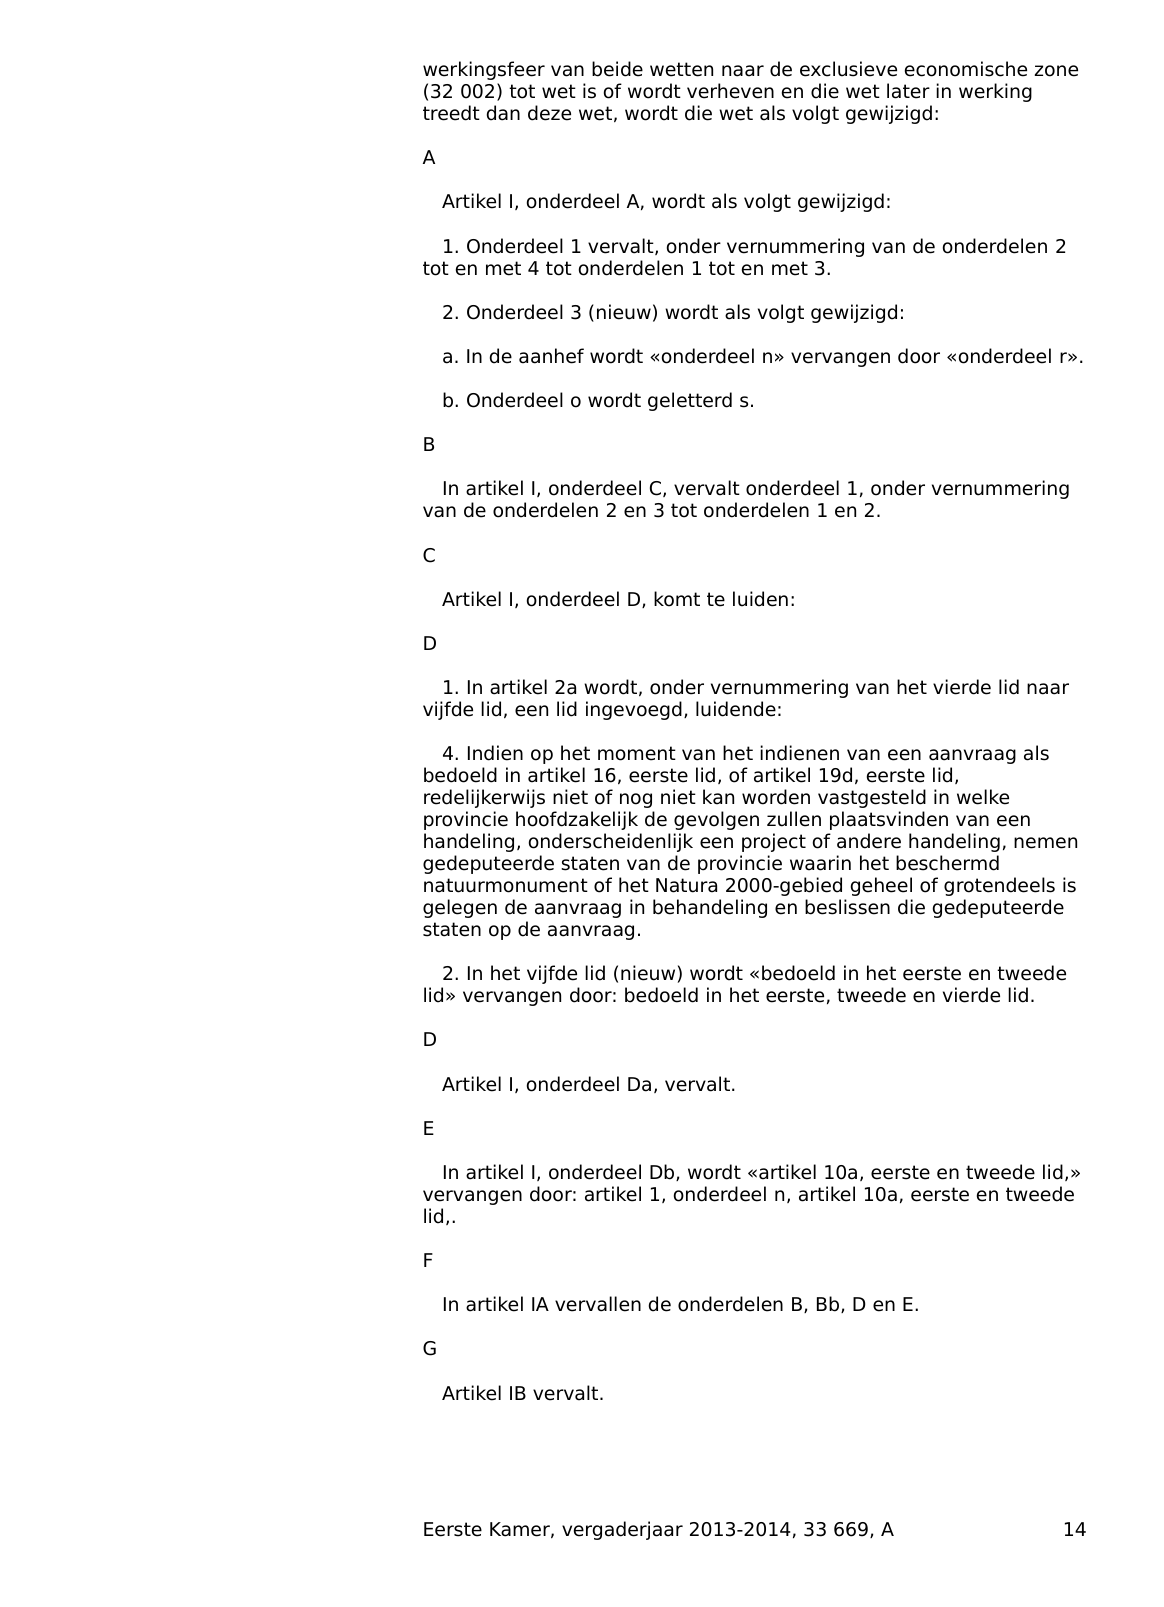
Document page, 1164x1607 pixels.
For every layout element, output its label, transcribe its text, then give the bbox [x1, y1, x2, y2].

text 1. Onderdeel 1 vervalt, onder vernummering van de onderdelen 2 tot en met 4 tot onderdelen 1 tot en met 3. [422, 236, 1087, 279]
text 1. In artikel 2a wordt, onder vernummering van het vierde lid naar vijfde lid, een lid ingevoegd, luidende: [422, 677, 1087, 721]
text a. In de aanhef wordt «onderdeel n» vervangen door «onderdeel r». [422, 346, 1087, 368]
text Artikel IB vervalt. [422, 1382, 1087, 1404]
text B [422, 434, 1087, 456]
text F [422, 1250, 1087, 1272]
text In artikel I, onderdeel C, vervalt onderdeel 1, onder vernummering van de onderdelen 2 en 3 tot onderdelen 1 en 2. [422, 478, 1087, 522]
text D [422, 633, 1087, 655]
text In artikel IA vervallen de onderdelen B, Bb, D en E. [422, 1294, 1087, 1316]
text 2. Onderdeel 3 (nieuw) wordt als volgt gewijzigd: [422, 302, 1087, 324]
text In artikel I, onderdeel Db, wordt «artikel 10a, eerste en tweede lid,» vervangen door: artikel 1, onderdeel n, artikel 10a, eerste en tweede lid,. [422, 1162, 1087, 1228]
text Artikel I, onderdeel D, komt te luiden: [422, 589, 1087, 611]
text 2. In het vijfde lid (nieuw) wordt «bedoeld in het eerste en tweede lid» vervangen door: bedoeld in het eerste, tweede en vierde lid. [422, 963, 1087, 1007]
text Artikel I, onderdeel Da, vervalt. [422, 1073, 1087, 1095]
text G [422, 1338, 1087, 1360]
text D [422, 1029, 1087, 1051]
text E [422, 1118, 1087, 1139]
text b. Onderdeel o wordt geletterd s. [422, 390, 1087, 412]
text A [422, 147, 1087, 169]
text C [422, 544, 1087, 566]
text werkingsfeer van beide wetten naar de exclusieve economische zone (32 002) tot wet is of wordt verheven en die wet later in werking treedt dan deze wet, wordt die wet als volgt gewijzigd: [422, 59, 1087, 125]
text Artikel I, onderdeel A, wordt als volgt gewijzigd: [422, 191, 1087, 213]
text 4. Indien op het moment van het indienen van een aanvraag als bedoeld in artikel 16, eerste lid, of artikel 19d, eerste lid, redelijkerwijs niet of nog niet kan worden vastgesteld in welke provincie hoofdzakelijk de gevolgen zullen plaatsvinden van een handeling, onderscheidenlijk een project of andere handeling, nemen gedeputeerde staten van de provincie waarin het beschermd natuurmonument of het Natura 2000-gebied geheel of grotendeels is gelegen de aanvraag in behandeling en beslissen die gedeputeerde staten op de aanvraag. [422, 743, 1087, 941]
